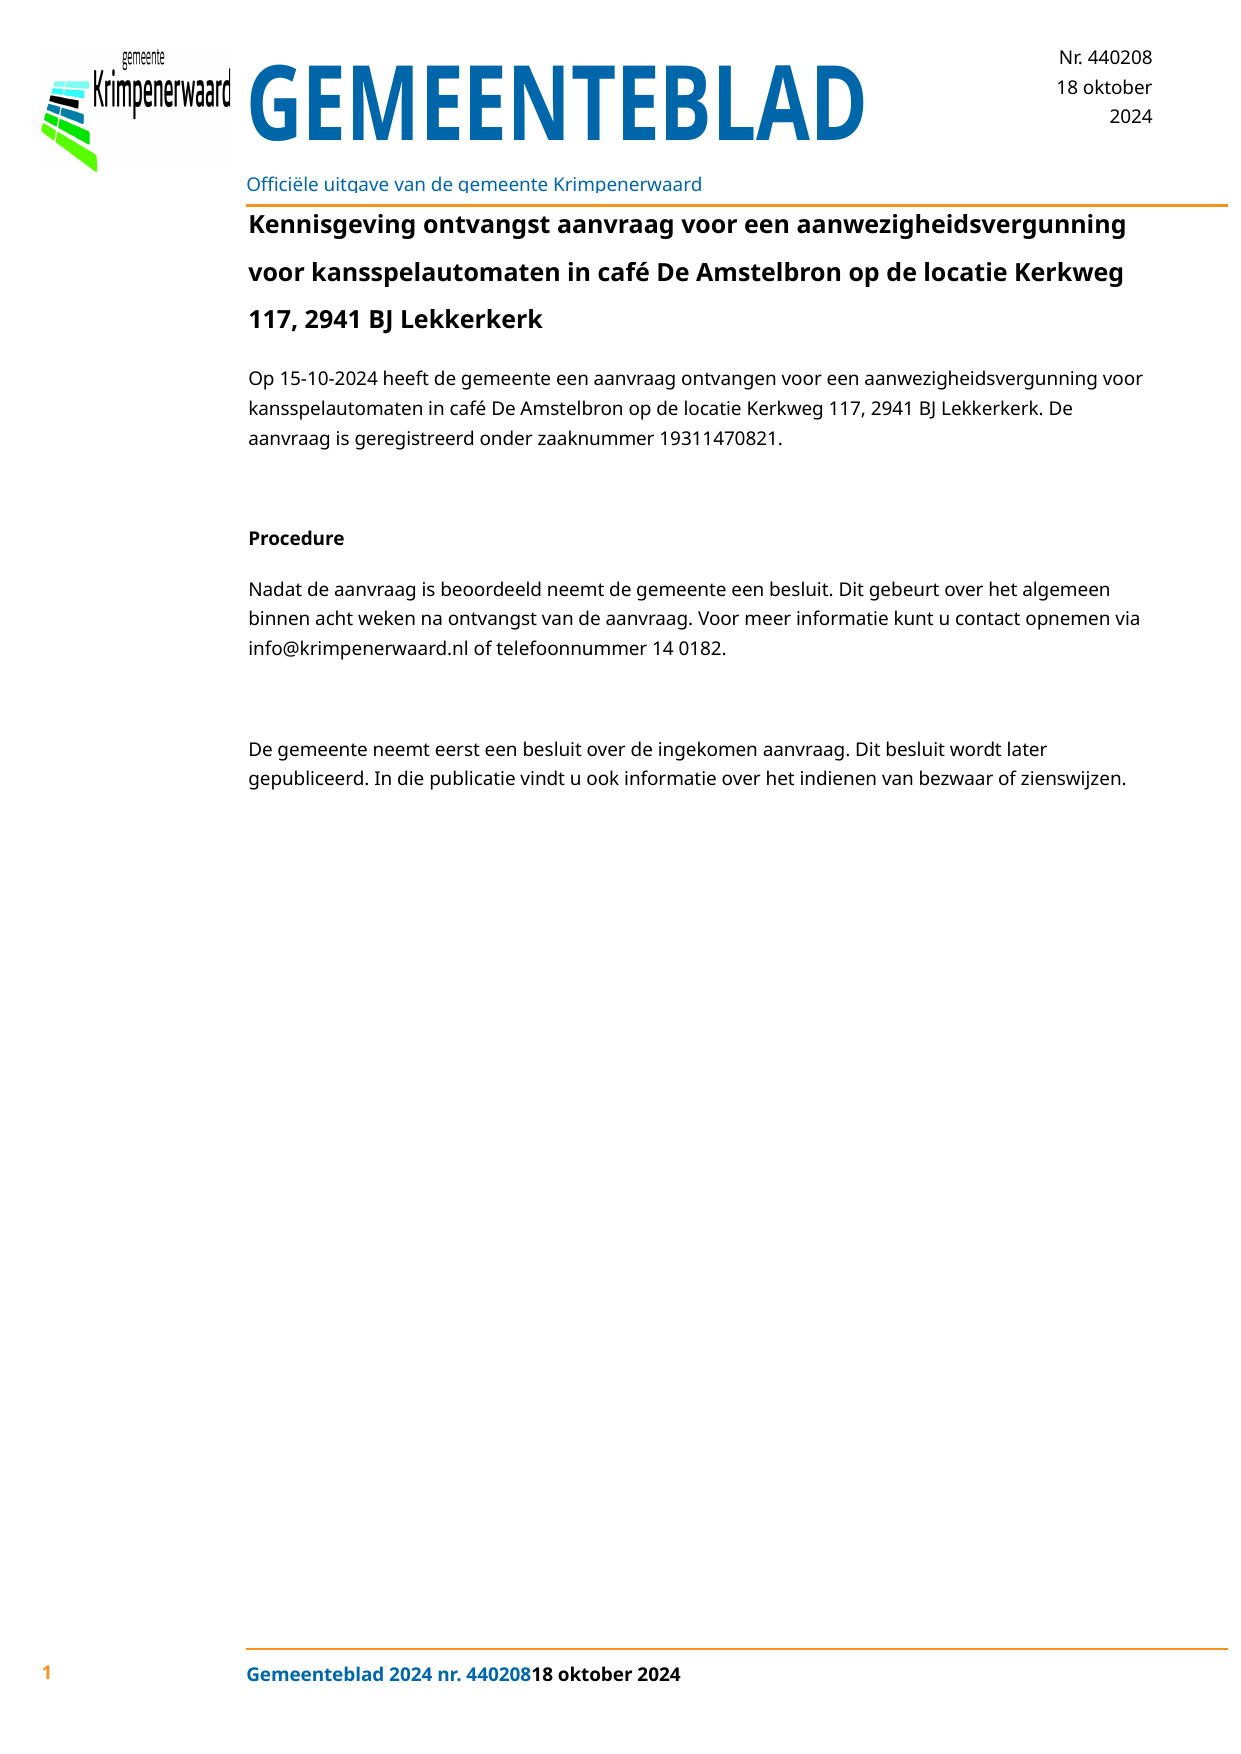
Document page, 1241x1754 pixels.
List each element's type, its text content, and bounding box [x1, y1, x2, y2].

text De gemeente neemt eerst een besluit over de ingekomen aanvraag. Dit besluit wordt later gepubliceerd. In die publicatie vindt u ook informatie over het indienen van bezwaar of zienswijzen. [248, 736, 1152, 791]
picture [41, 47, 231, 172]
text Nadat de aanvraag is beoordeeld neemt de gemeente een besluit. Dit gebeurt over het algemeen binnen acht weken na ontvangst van de aanvraag. Voor meer informatie kunt u contact opnemen via info@krimpenerwaard.nl of telefoonnummer 14 0182. [248, 576, 1152, 661]
text Op 15-10-2024 heeft de gemeente een aanvraag ontvangen voor een aanwezigheidsvergunning voor kansspelautomaten in café De Amstelbron op de locatie Kerkweg 117, 2941 BJ Lekkerkerk. De aanvraag is geregistreerd onder zaaknummer 19311470821. [248, 366, 1152, 450]
text Procedure [248, 526, 1152, 551]
text Kennisgeving ontvangst aanvraag voor een aanwezigheidsvergunning voor kansspelautomaten in café De Amstelbron op de locatie Kerkweg 117, 2941 BJ Lekkerkerk [248, 207, 1152, 336]
